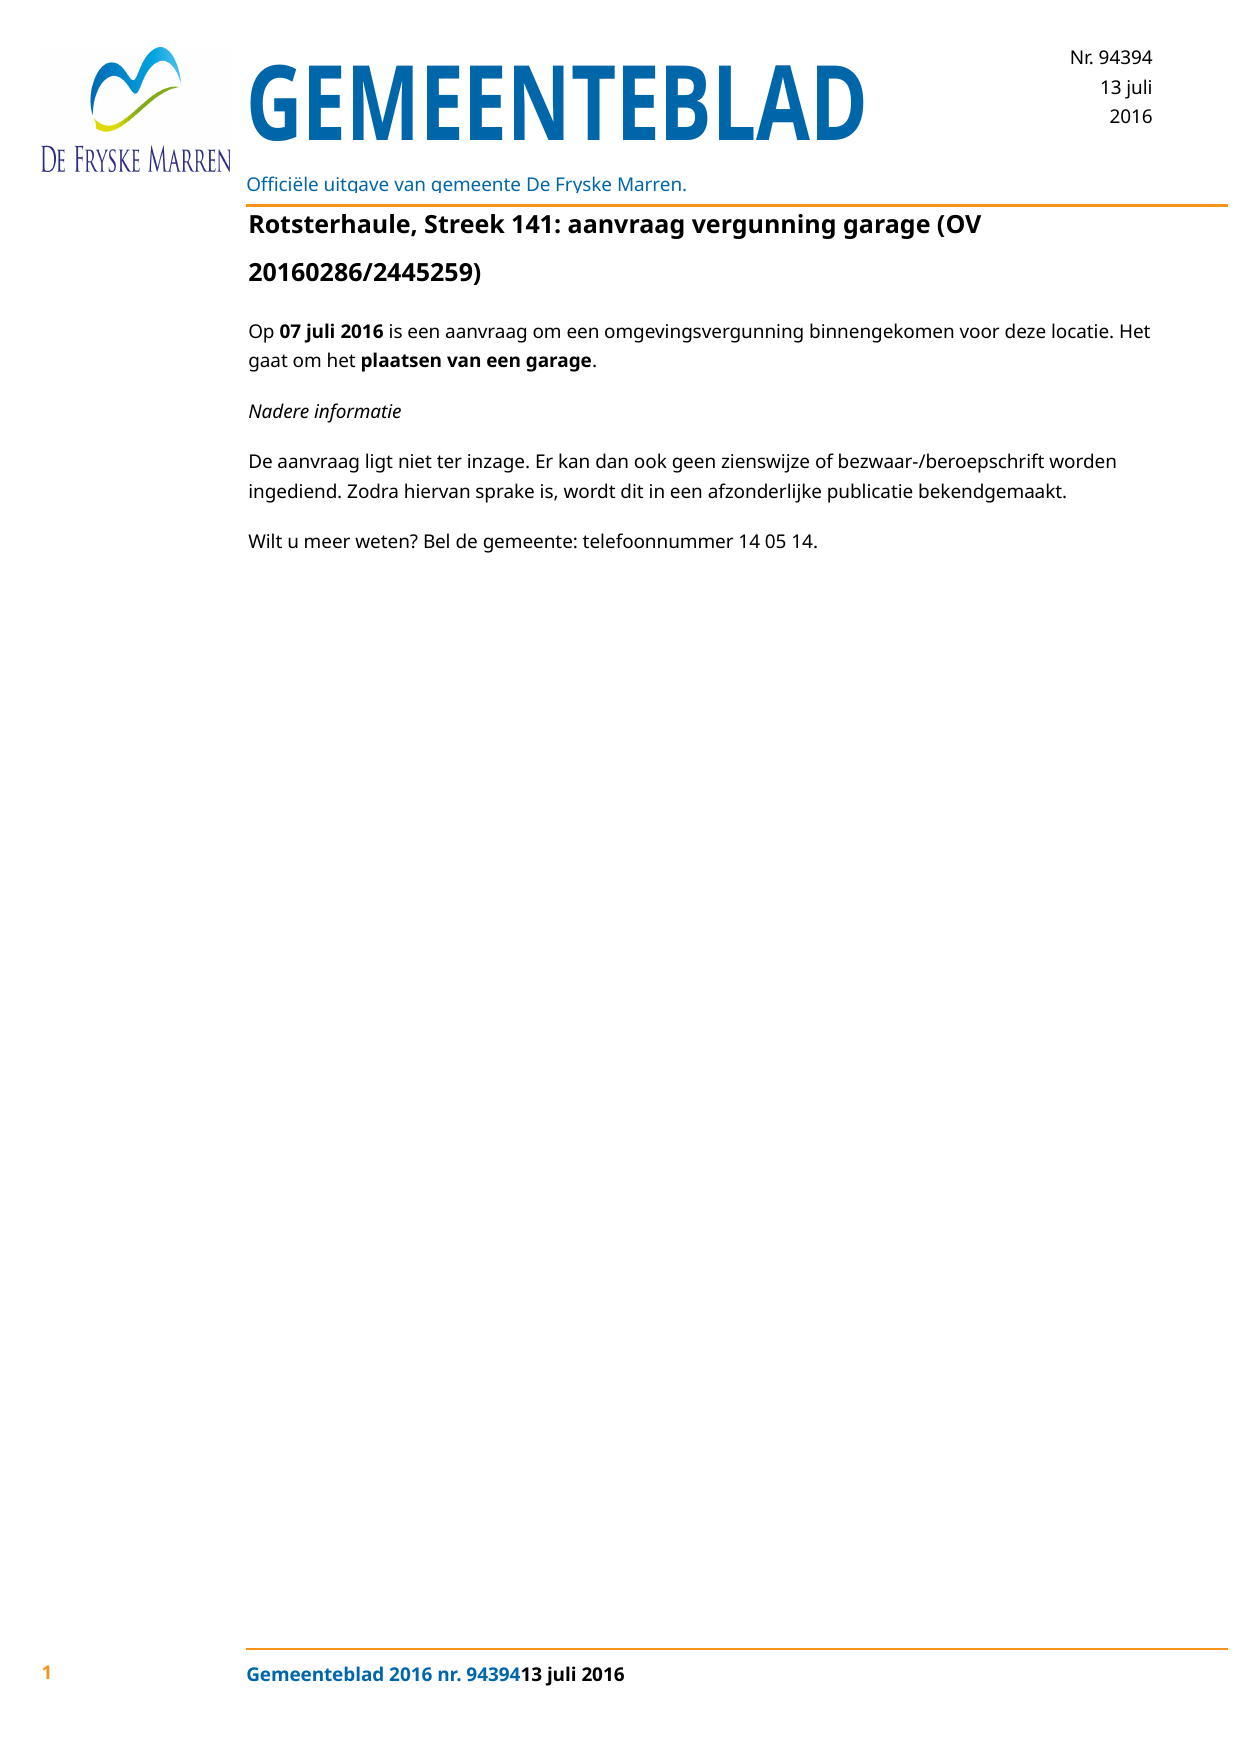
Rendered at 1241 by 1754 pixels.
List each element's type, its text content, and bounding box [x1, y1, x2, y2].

picture [41, 47, 231, 172]
text Wilt u meer weten? Bel de gemeente: telefoonnummer 14 05 14. [248, 528, 1152, 554]
text De aanvraag ligt niet ter inzage. Er kan dan ook geen zienswijze of bezwaar-/beroepschrift worden ingediend. Zodra hiervan sprake is, wordt dit in een afzonderlijke publicatie bekendgemaakt. [248, 448, 1152, 504]
text Op 07 juli 2016 is een aanvraag om een omgevingsvergunning binnengekomen voor deze locatie. Het gaat om het plaatsen van een garage. [248, 318, 1152, 373]
text Rotsterhaule, Streek 141: aanvraag vergunning garage (OV 20160286/2445259) [248, 207, 1152, 288]
text Nadere informatie [248, 398, 1152, 424]
